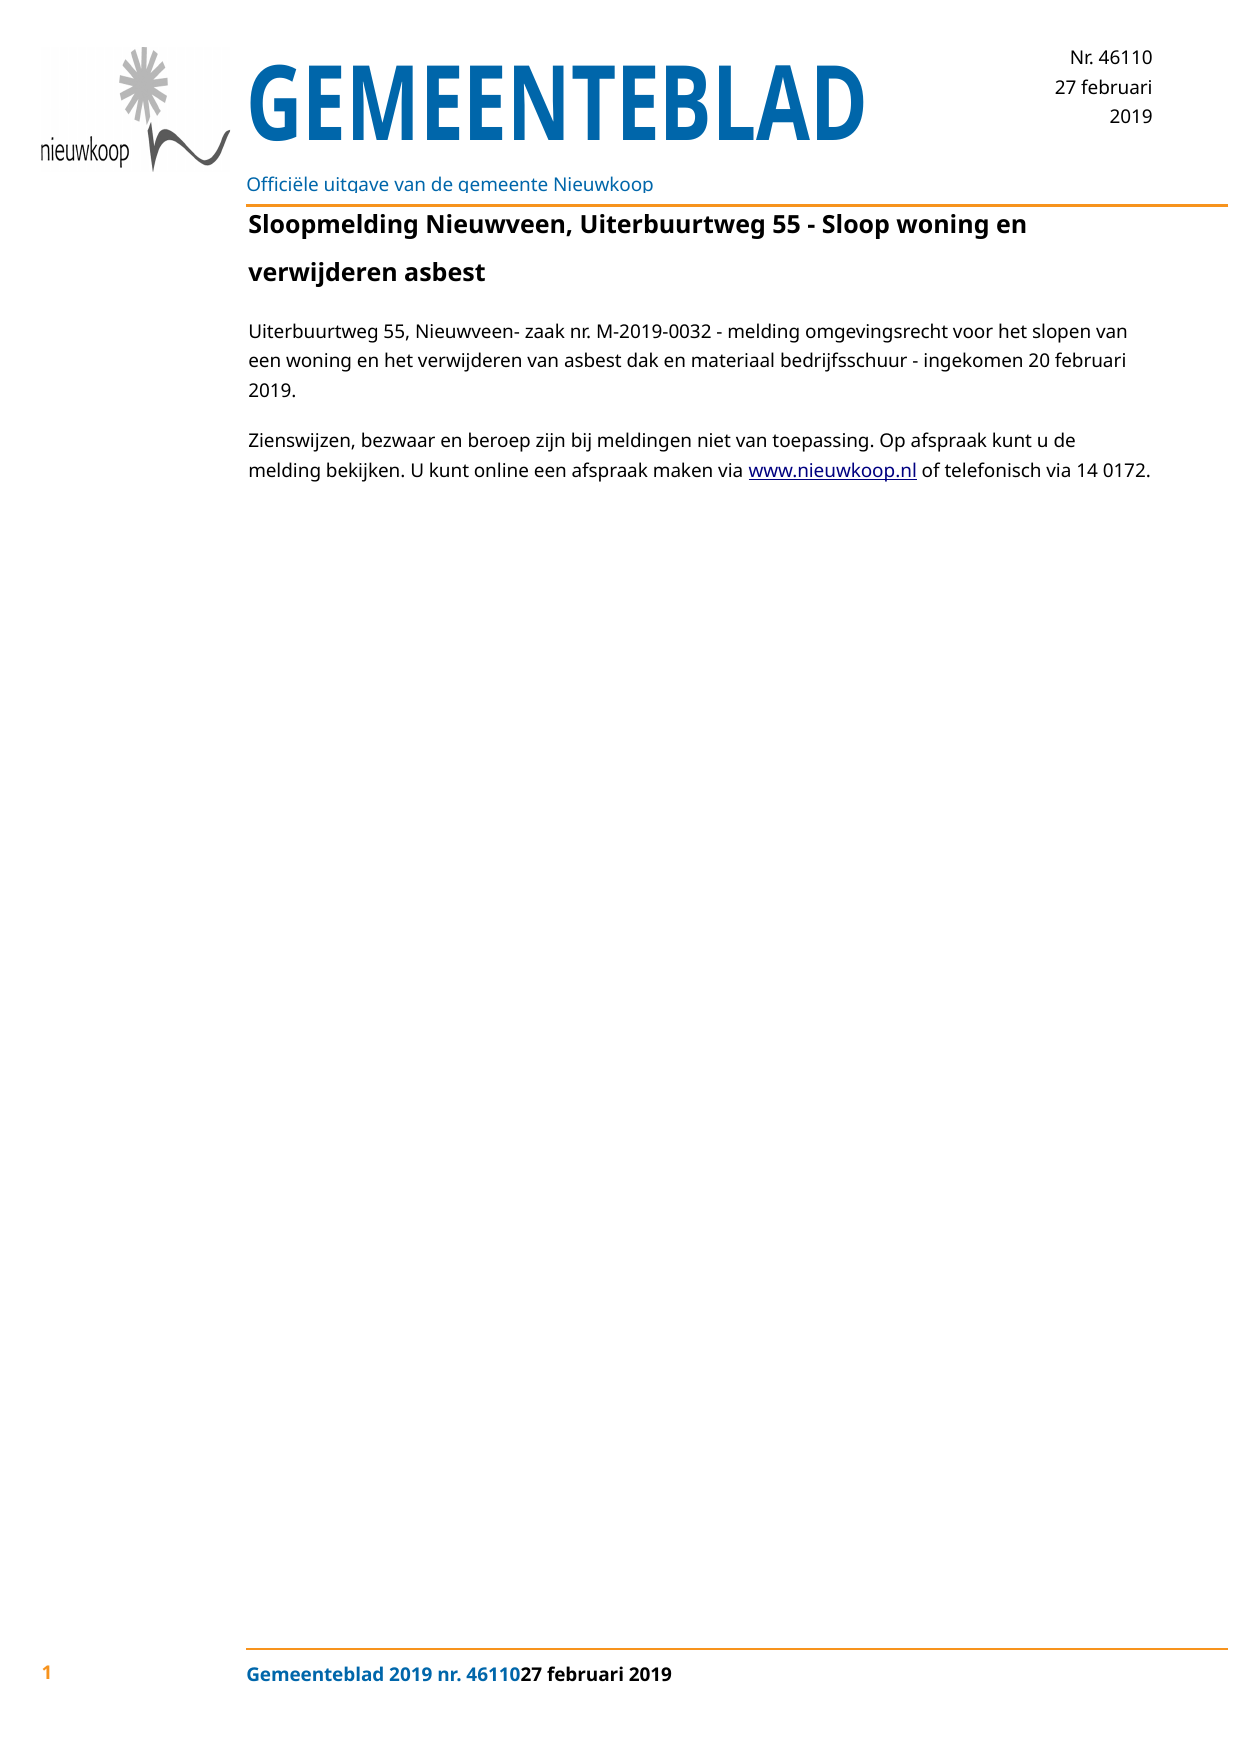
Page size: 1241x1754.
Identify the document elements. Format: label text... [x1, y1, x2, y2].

picture [41, 47, 231, 172]
text Sloopmelding Nieuwveen, Uiterbuurtweg 55 - Sloop woning en verwijderen asbest [248, 207, 1152, 288]
text Zienswijzen, bezwaar en beroep zijn bij meldingen niet van toepassing. Op afspraak kunt u de melding bekijken. U kunt online een afspraak maken via www.nieuwkoop.nl of telefonisch via 14 0172. [248, 427, 1152, 483]
text Uiterbuurtweg 55, Nieuwveen- zaak nr. M-2019-0032 - melding omgevingsrecht voor het slopen van een woning en het verwijderen van asbest dak en materiaal bedrijfsschuur - ingekomen 20 februari 2019. [248, 318, 1152, 403]
